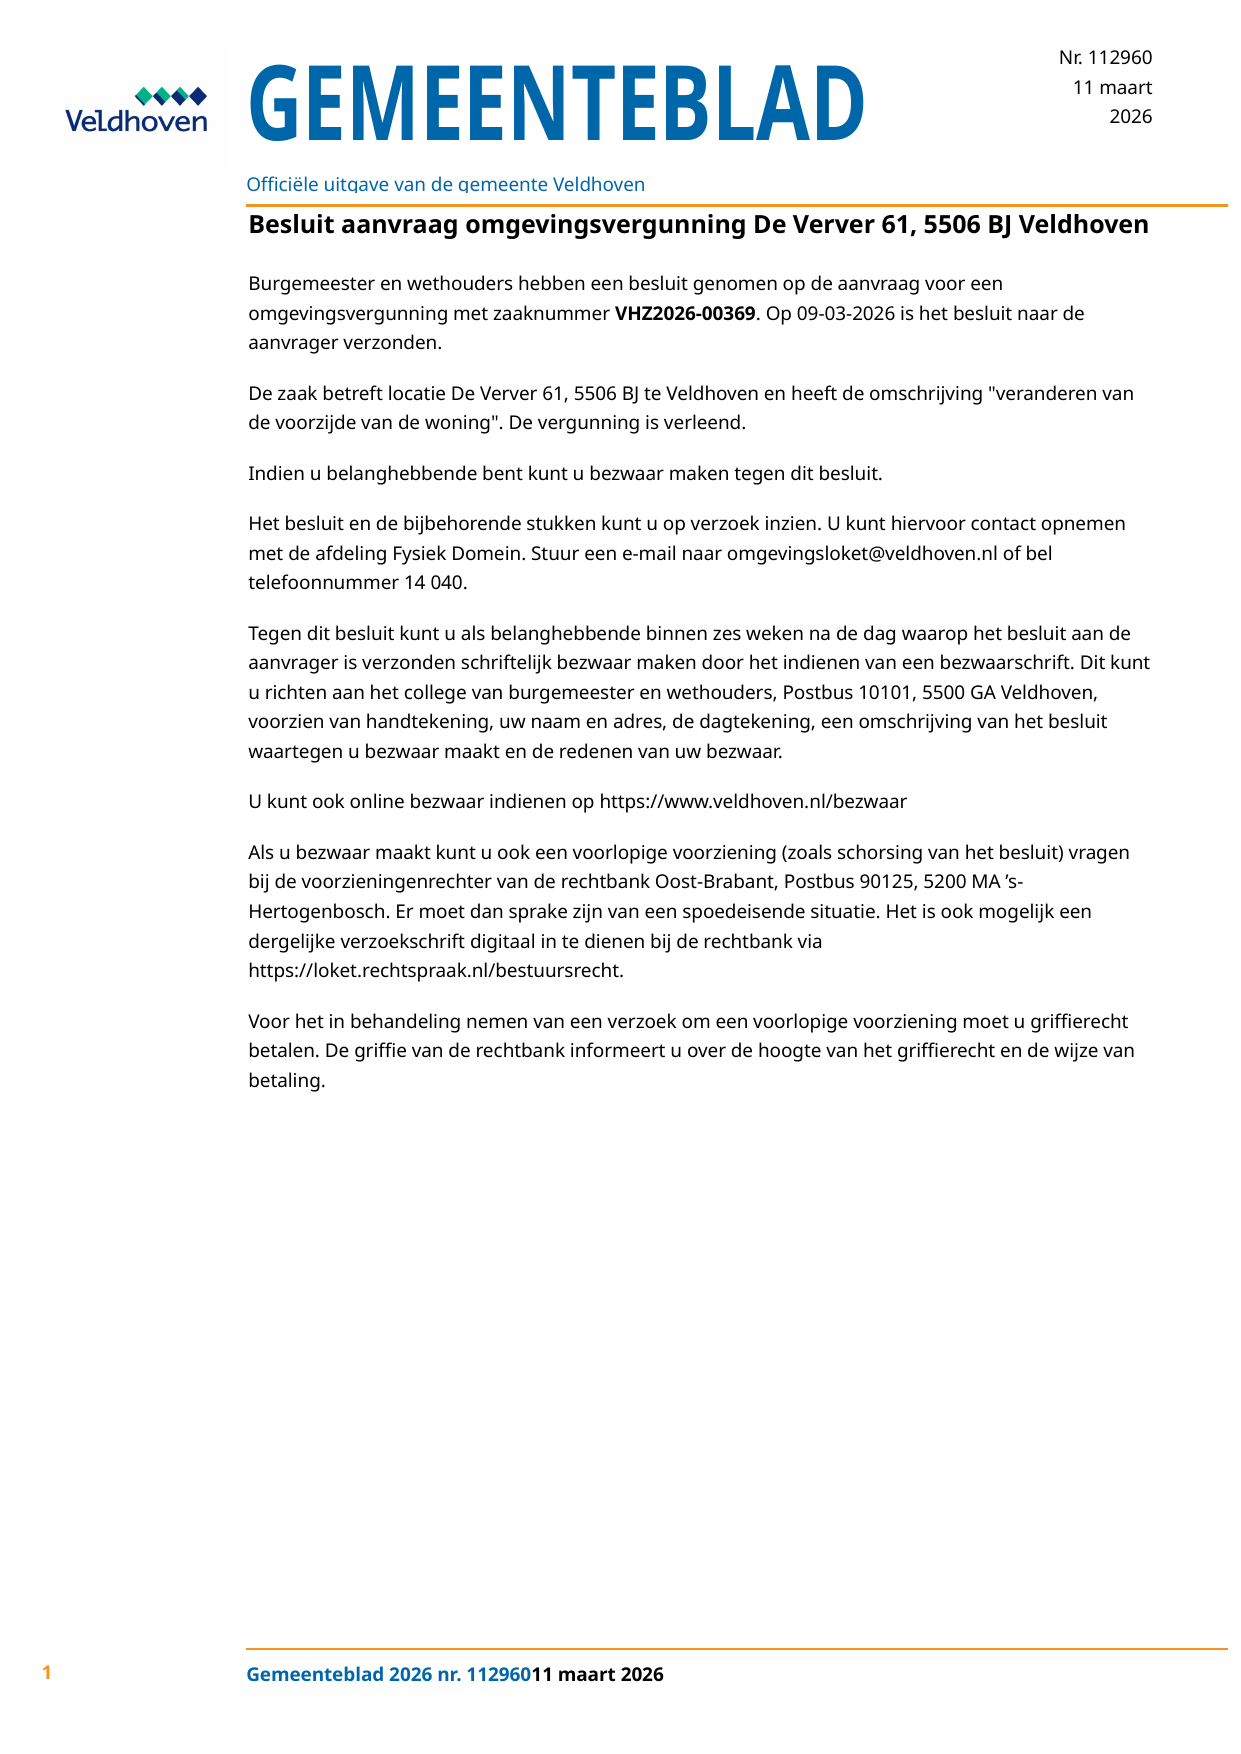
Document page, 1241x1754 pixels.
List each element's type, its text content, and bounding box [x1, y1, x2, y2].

text U kunt ook online bezwaar indienen op https://www.veldhoven.nl/bezwaar [248, 789, 1152, 814]
text Burgemeester en wethouders hebben een besluit genomen op de aanvraag voor een omgevingsvergunning met zaaknummer VHZ2026-00369. Op 09-03-2026 is het besluit naar de aanvrager verzonden. [248, 270, 1152, 355]
text Het besluit en de bijbehorende stukken kunt u op verzoek inzien. U kunt hiervoor contact opnemen met de afdeling Fysiek Domein. Stuur een e-mail naar omgevingsloket@veldhoven.nl of bel telefoonnummer 14 040. [248, 510, 1152, 595]
text Indien u belanghebbende bent kunt u bezwaar maken tegen dit besluit. [248, 460, 1152, 486]
text Besluit aanvraag omgevingsvergunning De Verver 61, 5506 BJ Veldhoven [248, 207, 1152, 241]
text Als u bezwaar maakt kunt u ook een voorlopige voorziening (zoals schorsing van het besluit) vragen bij de voorzieningenrechter van de rechtbank Oost-Brabant, Postbus 90125, 5200 MA ’s-Hertogenbosch. Er moet dan sprake zijn van een spoedeisende situatie. Het is ook mogelijk een dergelijke verzoekschrift digitaal in te dienen bij de rechtbank via https://loket.rechtspraak.nl/bestuursrecht. [248, 839, 1152, 983]
text Voor het in behandeling nemen van een verzoek om een voorlopige voorziening moet u griffierecht betalen. De griffie van de rechtbank informeert u over de hoogte van het griffierecht en de wijze van betaling. [248, 1008, 1152, 1093]
text Tegen dit besluit kunt u als belanghebbende binnen zes weken na de dag waarop het besluit aan de aanvrager is verzonden schriftelijk bezwaar maken door het indienen van een bezwaarschrift. Dit kunt u richten aan het college van burgemeester en wethouders, Postbus 10101, 5500 GA Veldhoven, voorzien van handtekening, uw naam en adres, de dagtekening, een omschrijving van het besluit waartegen u bezwaar maakt en de redenen van uw bezwaar. [248, 620, 1152, 764]
picture [41, 47, 231, 172]
text De zaak betreft locatie De Verver 61, 5506 BJ te Veldhoven en heeft de omschrijving "veranderen van de voorzijde van de woning". De vergunning is verleend. [248, 380, 1152, 435]
